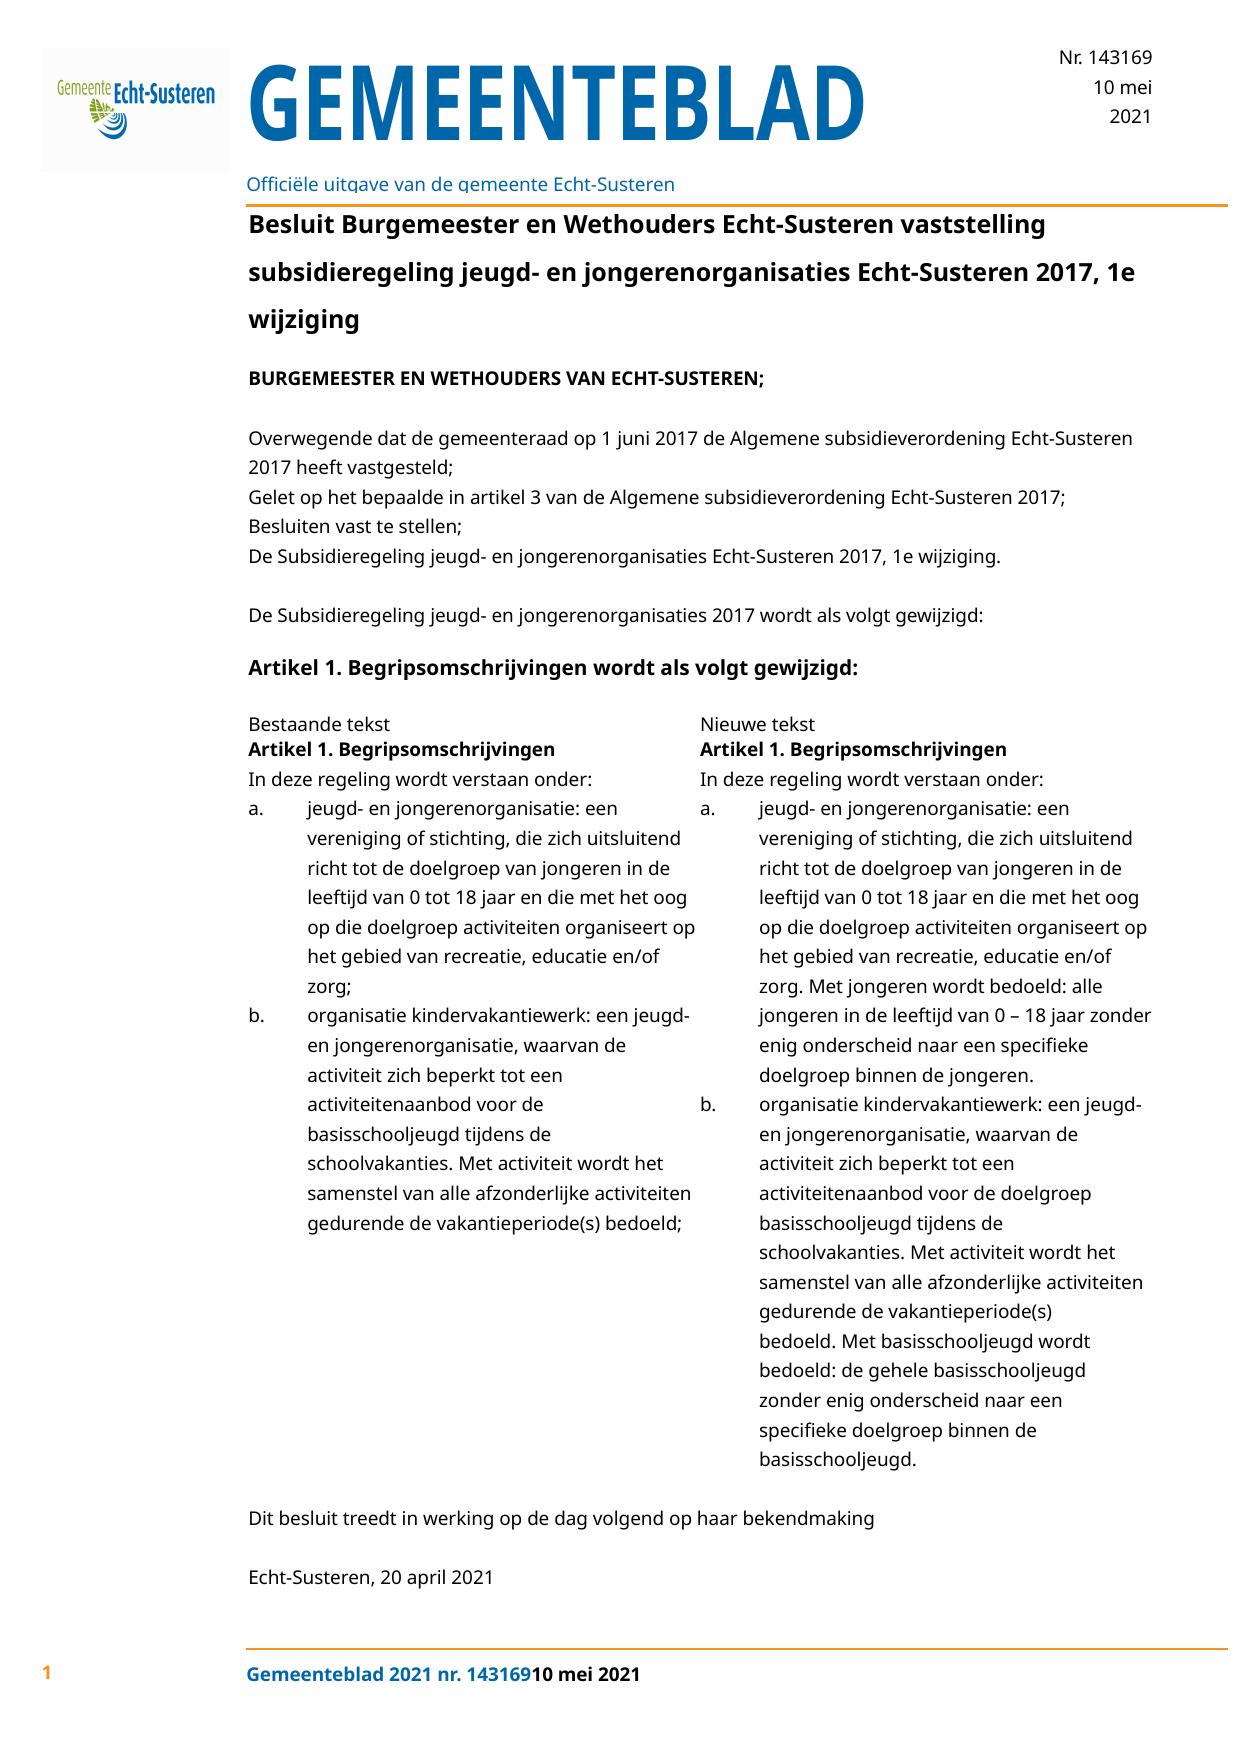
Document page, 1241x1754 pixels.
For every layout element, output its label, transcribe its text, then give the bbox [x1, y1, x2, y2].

text Besluiten vast te stellen; [248, 513, 1152, 539]
text Gelet op het bepaalde in artikel 3 van de Algemene subsidieverordening Echt-Susteren 2017; [248, 484, 1152, 509]
text Dit besluit treedt in werking op de dag volgend op haar bekendmaking [248, 1505, 1152, 1531]
table_cell Artikel 1. Begripsomschrijvingen In deze regeling wordt verstaan onder: jeugd- en jongerenorganisatie: een vereniging of stichting, die zich uitsluitend richt tot de doelgroep van jongeren in de leeftijd van 0 tot 18 jaar en die met het oog op die doelgroep activiteiten organiseert op het gebied van recreatie, educatie en/of zorg. Met jongeren wordt bedoeld: alle jongeren in de leeftijd van 0 – 18 jaar zonder enig onderscheid naar een specifieke doelgroep binnen de jongeren. organisatie kindervakantiewerk: een jeugd- en jongerenorganisatie, waarvan de activiteit zich beperkt tot een activiteitenaanbod voor de doelgroep basisschooljeugd tijdens de schoolvakanties. Met activiteit wordt het samenstel van alle afzonderlijke activiteiten gedurende de vakantieperiode(s) bedoeld. Met basisschooljeugd wordt bedoeld: de gehele basisschooljeugd zonder enig onderscheid naar een specifieke doelgroep binnen de basisschooljeugd. [700, 736, 1152, 1472]
table_cell Artikel 1. Begripsomschrijvingen In deze regeling wordt verstaan onder: jeugd- en jongerenorganisatie: een vereniging of stichting, die zich uitsluitend richt tot de doelgroep van jongeren in de leeftijd van 0 tot 18 jaar en die met het oog op die doelgroep activiteiten organiseert op het gebied van recreatie, educatie en/of zorg; organisatie kindervakantiewerk: een jeugd- en jongerenorganisatie, waarvan de activiteit zich beperkt tot een activiteitenaanbod voor de basisschooljeugd tijdens de schoolvakanties. Met activiteit wordt het samenstel van alle afzonderlijke activiteiten gedurende de vakantieperiode(s) bedoeld; [248, 736, 700, 1472]
table_header Nieuwe tekst [700, 711, 1152, 736]
text Besluit Burgemeester en Wethouders Echt-Susteren vaststelling subsidieregeling jeugd- en jongerenorganisaties Echt-Susteren 2017, 1e wijziging [248, 207, 1152, 336]
text Echt-Susteren, 20 april 2021 [248, 1564, 1152, 1590]
picture [41, 47, 231, 172]
text De Subsidieregeling jeugd- en jongerenorganisaties 2017 wordt als volgt gewijzigd: [248, 602, 1152, 628]
text Overwegende dat de gemeenteraad op 1 juni 2017 de Algemene subsidieverordening Echt-Susteren 2017 heeft vastgesteld; [248, 425, 1152, 480]
text BURGEMEESTER EN WETHOUDERS VAN ECHT-SUSTEREN; [248, 366, 1152, 391]
text Artikel 1. Begripsomschrijvingen wordt als volgt gewijzigd: [248, 653, 1152, 681]
table_header Bestaande tekst [248, 711, 700, 736]
text De Subsidieregeling jeugd- en jongerenorganisaties Echt-Susteren 2017, 1e wijziging. [248, 543, 1152, 569]
